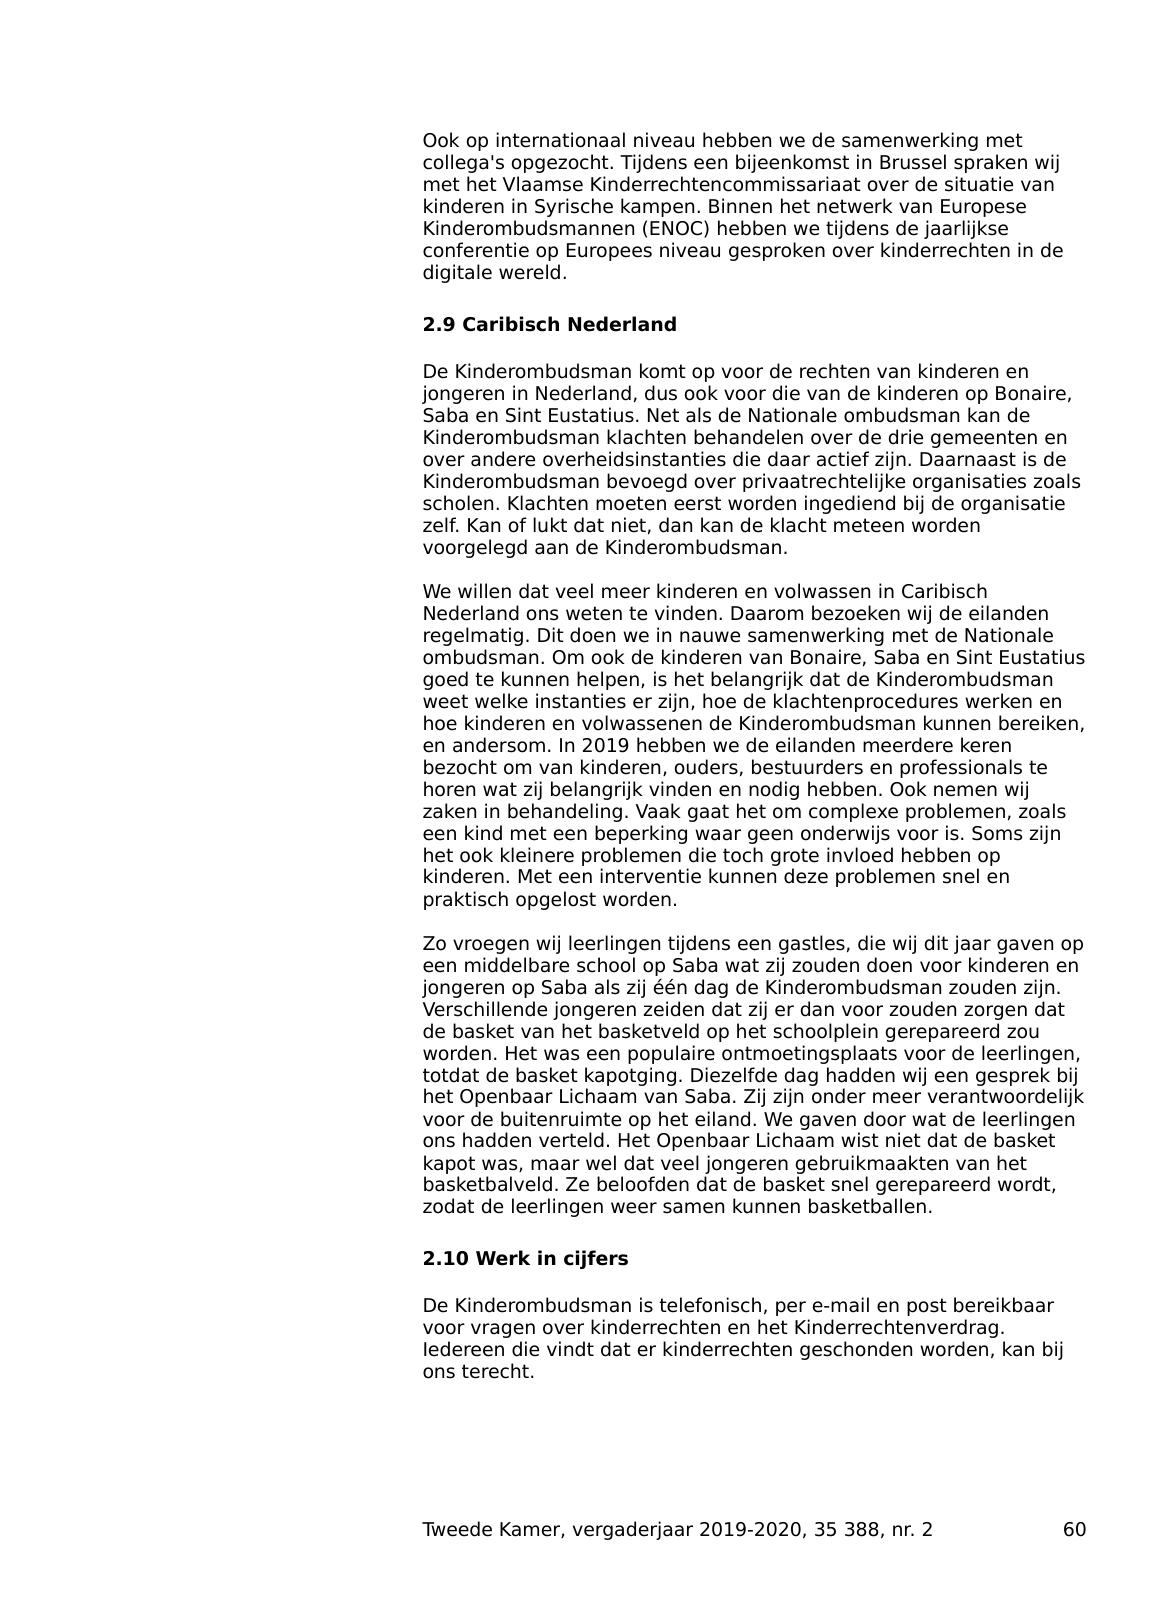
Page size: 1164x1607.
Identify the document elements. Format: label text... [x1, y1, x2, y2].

subtitle 2.9 Caribisch Nederland [422, 314, 1087, 336]
text We willen dat veel meer kinderen en volwassen in Caribisch Nederland ons weten te vinden. Daarom bezoeken wij de eilanden regelmatig. Dit doen we in nauwe samenwerking met de Nationale ombudsman. Om ook de kinderen van Bonaire, Saba en Sint Eustatius goed te kunnen helpen, is het belangrijk dat de Kinderombudsman weet welke instanties er zijn, hoe de klachtenprocedures werken en hoe kinderen en volwassenen de Kinderombudsman kunnen bereiken, en andersom. In 2019 hebben we de eilanden meerdere keren bezocht om van kinderen, ouders, bestuurders en professionals te horen wat zij belangrijk vinden en nodig hebben. Ook nemen wij zaken in behandeling. Vaak gaat het om complexe problemen, zoals een kind met een beperking waar geen onderwijs voor is. Soms zijn het ook kleinere problemen die toch grote invloed hebben op kinderen. Met een interventie kunnen deze problemen snel en praktisch opgelost worden. [422, 581, 1087, 910]
text De Kinderombudsman is telefonisch, per e-mail en post bereikbaar voor vragen over kinderrechten en het Kinderrechtenverdrag. Iedereen die vindt dat er kinderrechten geschonden worden, kan bij ons terecht. [422, 1295, 1087, 1383]
text Ook op internationaal niveau hebben we de samenwerking met collega's opgezocht. Tijdens een bijeenkomst in Brussel spraken wij met het Vlaamse Kinderrechtencommissariaat over de situatie van kinderen in Syrische kampen. Binnen het netwerk van Europese Kinderombudsmannen (ENOC) hebben we tijdens de jaarlijkse conferentie op Europees niveau gesproken over kinderrechten in de digitale wereld. [422, 130, 1087, 284]
text Zo vroegen wij leerlingen tijdens een gastles, die wij dit jaar gaven op een middelbare school op Saba wat zij zouden doen voor kinderen en jongeren op Saba als zij één dag de Kinderombudsman zouden zijn. Verschillende jongeren zeiden dat zij er dan voor zouden zorgen dat de basket van het basketveld op het schoolplein gerepareerd zou worden. Het was een populaire ontmoetingsplaats voor de leerlingen, totdat de basket kapotging. Diezelfde dag hadden wij een gesprek bij het Openbaar Lichaam van Saba. Zij zijn onder meer verantwoordelijk voor de buitenruimte op het eiland. We gaven door wat de leerlingen ons hadden verteld. Het Openbaar Lichaam wist niet dat de basket kapot was, maar wel dat veel jongeren gebruikmaakten van het basketbalveld. Ze beloofden dat de basket snel gerepareerd wordt, zodat de leerlingen weer samen kunnen basketballen. [422, 933, 1087, 1218]
text De Kinderombudsman komt op voor de rechten van kinderen en jongeren in Nederland, dus ook voor die van de kinderen op Bonaire, Saba en Sint Eustatius. Net als de Nationale ombudsman kan de Kinderombudsman klachten behandelen over de drie gemeenten en over andere overheidsinstanties die daar actief zijn. Daarnaast is de Kinderombudsman bevoegd over privaatrechtelijke organisaties zoals scholen. Klachten moeten eerst worden ingediend bij de organisatie zelf. Kan of lukt dat niet, dan kan de klacht meteen worden voorgelegd aan de Kinderombudsman. [422, 361, 1087, 558]
subtitle 2.10 Werk in cijfers [422, 1248, 1087, 1270]
